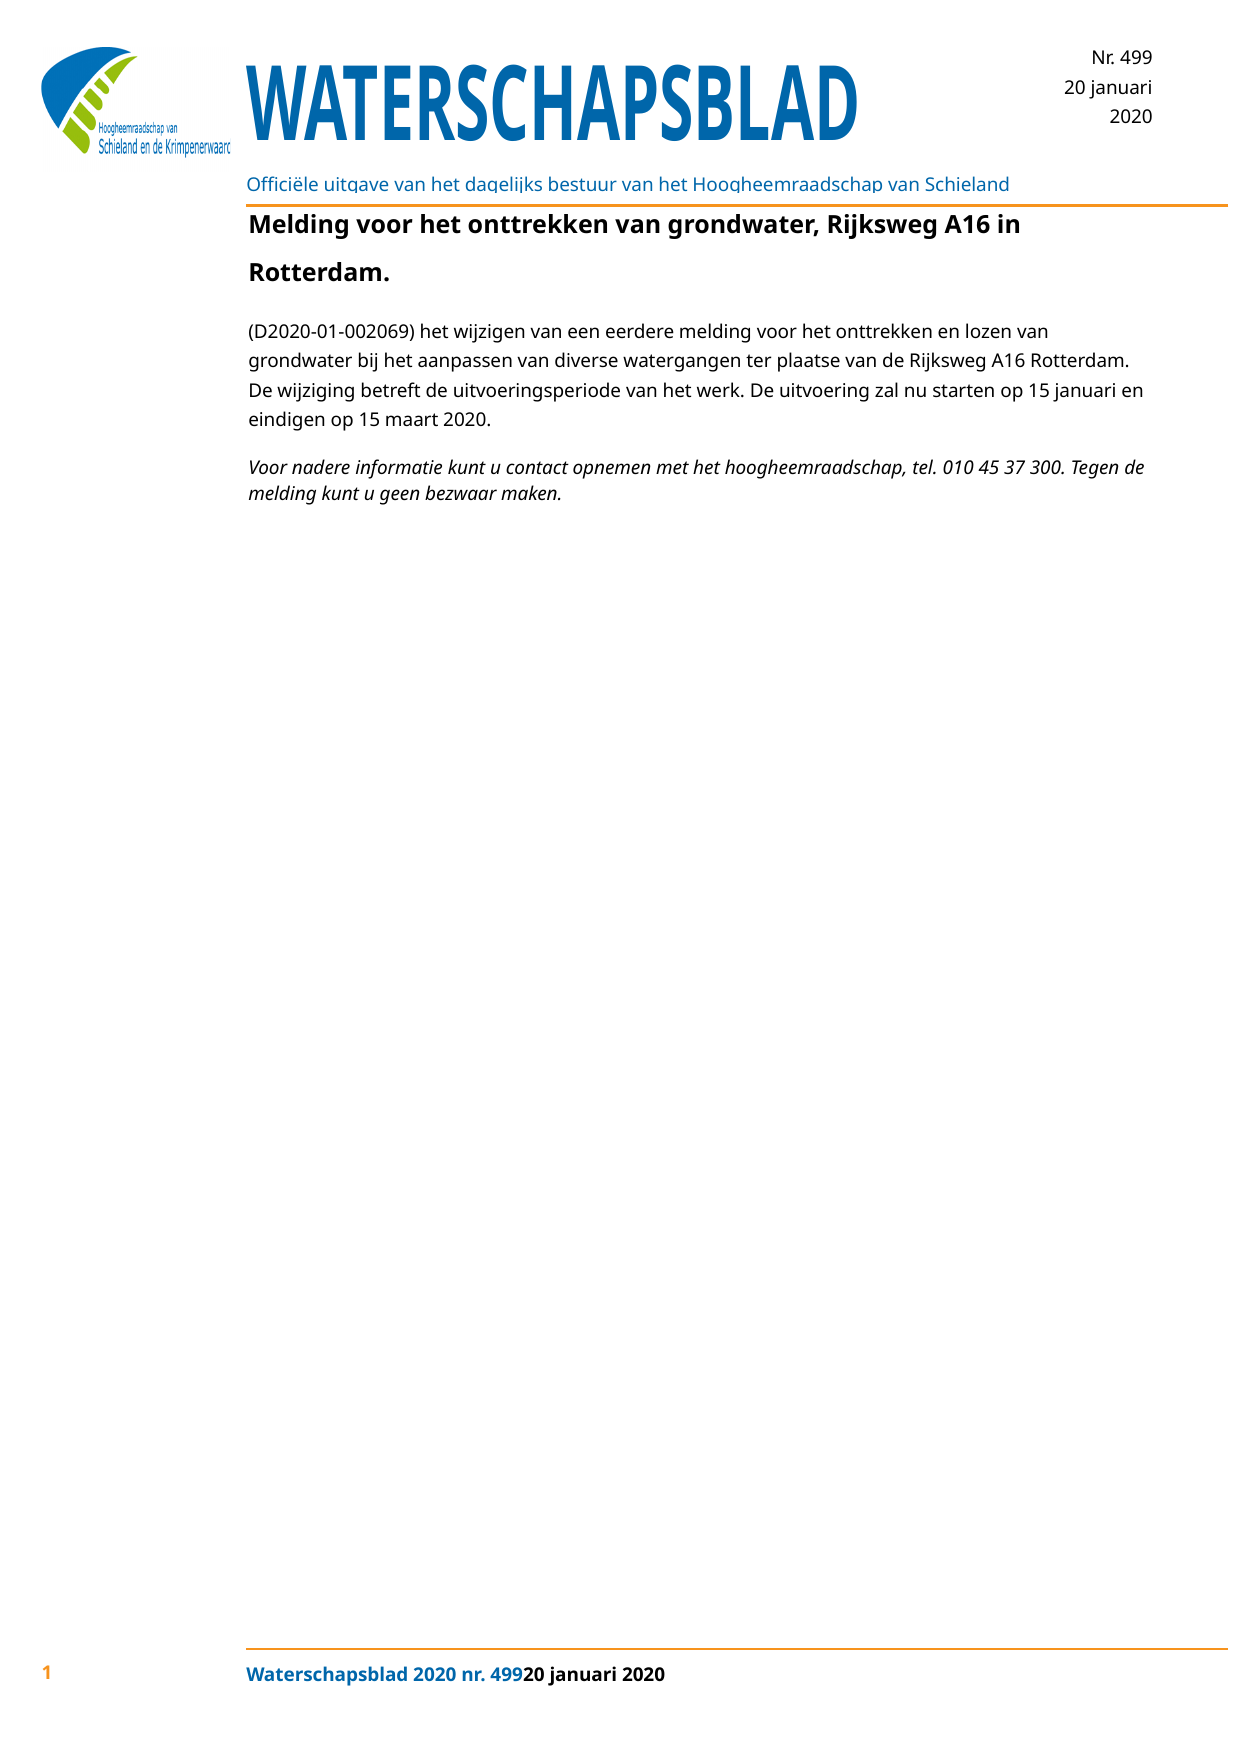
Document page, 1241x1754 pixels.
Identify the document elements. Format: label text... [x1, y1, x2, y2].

text Voor nadere informatie kunt u contact opnemen met het hoogheemraadschap, tel. 010 45 37 300. Tegen de melding kunt u geen bezwaar maken. [248, 454, 1152, 506]
picture [41, 47, 231, 172]
text Melding voor het onttrekken van grondwater, Rijksweg A16 in Rotterdam. [248, 207, 1152, 288]
text (D2020-01-002069) het wijzigen van een eerdere melding voor het onttrekken en lozen van grondwater bij het aanpassen van diverse watergangen ter plaatse van de Rijksweg A16 Rotterdam. De wijziging betreft de uitvoeringsperiode van het werk. De uitvoering zal nu starten op 15 januari en eindigen op 15 maart 2020. [248, 318, 1152, 432]
